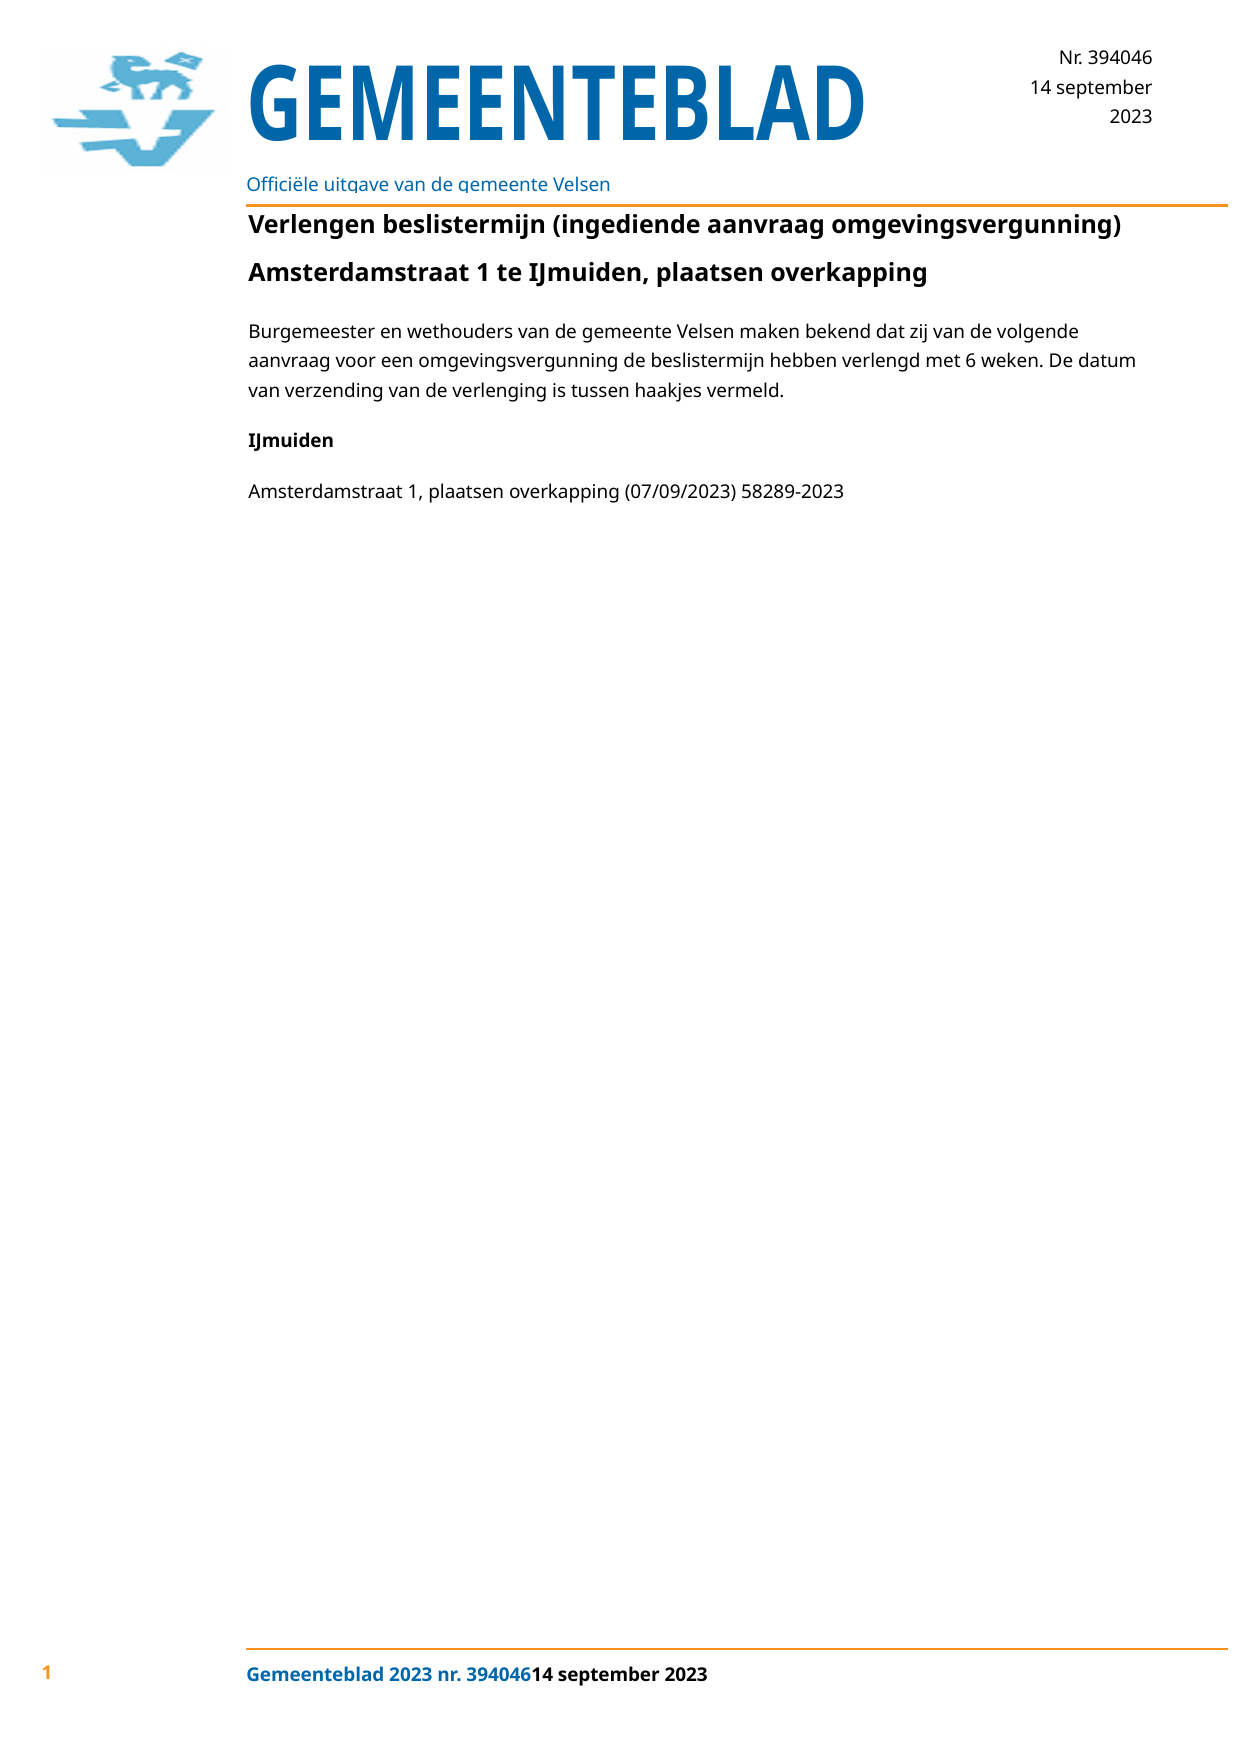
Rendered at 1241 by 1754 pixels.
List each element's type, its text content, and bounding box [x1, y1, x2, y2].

picture [41, 47, 231, 172]
text Verlengen beslistermijn (ingediende aanvraag omgevingsvergunning) Amsterdamstraat 1 te IJmuiden, plaatsen overkapping [248, 207, 1152, 288]
text Burgemeester en wethouders van de gemeente Velsen maken bekend dat zij van de volgende aanvraag voor een omgevingsvergunning de beslistermijn hebben verlengd met 6 weken. De datum van verzending van de verlenging is tussen haakjes vermeld. [248, 318, 1152, 403]
text Amsterdamstraat 1, plaatsen overkapping (07/09/2023) 58289-2023 [248, 478, 1152, 504]
text IJmuiden [248, 427, 1152, 453]
